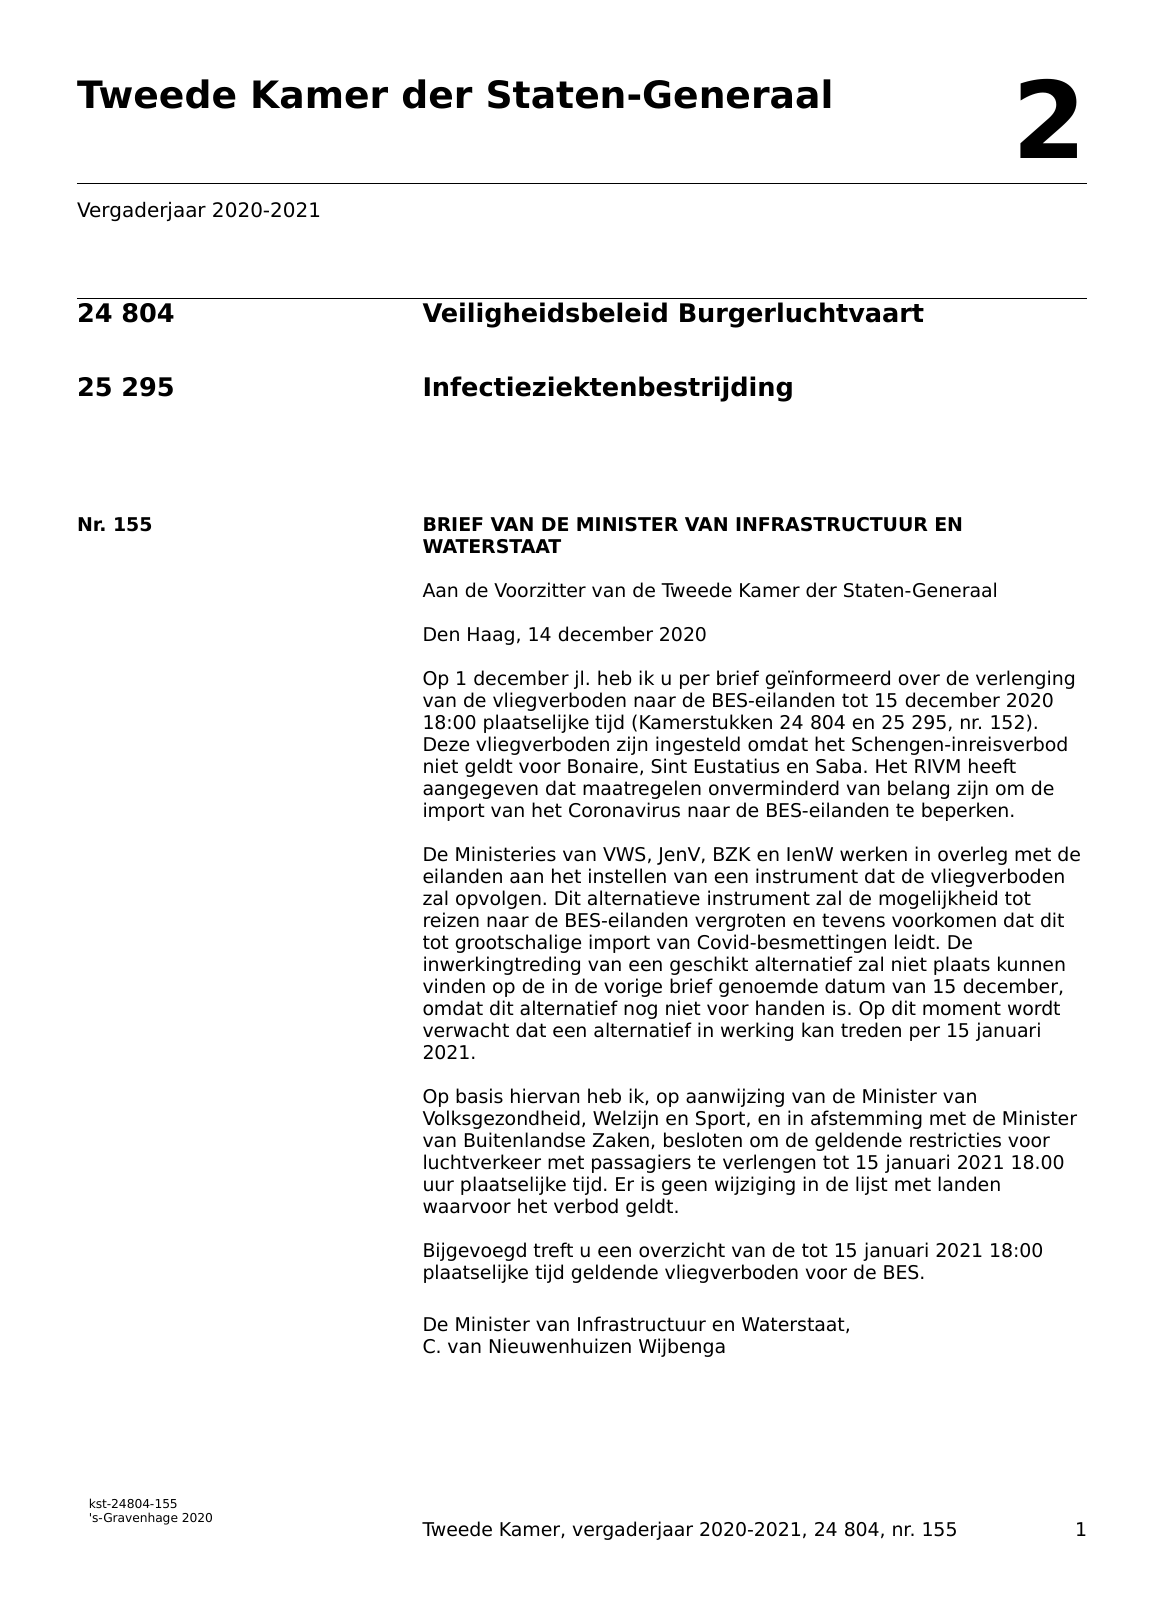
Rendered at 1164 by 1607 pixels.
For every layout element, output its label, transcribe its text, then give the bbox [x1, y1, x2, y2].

text De Minister van Infrastructuur en Waterstaat, C. van Nieuwenhuizen Wijbenga [422, 1314, 1087, 1358]
text Op basis hiervan heb ik, op aanwijzing van de Minister van Volksgezondheid, Welzijn en Sport, en in afstemming met de Minister van Buitenlandse Zaken, besloten om de geldende restricties voor luchtverkeer met passagiers te verlengen tot 15 januari 2021 18.00 uur plaatselijke tijd. Er is geen wijziging in de lijst met landen waarvoor het verbod geldt. [422, 1086, 1087, 1218]
table_header Tweede Kamer der Staten-Generaal [77, 59, 886, 183]
text 's-Gravenhage 2020 [88, 1511, 323, 1525]
text Aan de Voorzitter van de Tweede Kamer der Staten-Generaal [422, 580, 1087, 602]
text Den Haag, 14 december 2020 [422, 624, 1087, 646]
subtitle 24 804 Veiligheidsbeleid Burgerluchtvaart [77, 299, 1087, 329]
text De Ministeries van VWS, JenV, BZK en IenW werken in overleg met de eilanden aan het instellen van een instrument dat de vliegverboden zal opvolgen. Dit alternatieve instrument zal de mogelijkheid tot reizen naar de BES-eilanden vergroten en tevens voorkomen dat dit tot grootschalige import van Covid-besmettingen leidt. De inwerkingtreding van een geschikt alternatief zal niet plaats kunnen vinden op de in de vorige brief genoemde datum van 15 december, omdat dit alternatief nog niet voor handen is. Op dit moment wordt verwacht dat een alternatief in werking kan treden per 15 januari 2021. [422, 844, 1087, 1064]
table_header 2 [886, 59, 1087, 183]
text Bijgevoegd treft u een overzicht van de tot 15 januari 2021 18:00 plaatselijke tijd geldende vliegverboden voor de BES. [422, 1240, 1087, 1284]
table_cell Vergaderjaar 2020-2021 [77, 184, 1087, 298]
text kst-24804-155 [88, 1497, 323, 1511]
text Op 1 december jl. heb ik u per brief geïnformeerd over de verlenging van de vliegverboden naar de BES-eilanden tot 15 december 2020 18:00 plaatselijke tijd (Kamerstukken 24 804 en 25 295, nr. 152). Deze vliegverboden zijn ingesteld omdat het Schengen-inreisverbod niet geldt voor Bonaire, Sint Eustatius en Saba. Het RIVM heeft aangegeven dat maatregelen onverminderd van belang zijn om de import van het Coronavirus naar de BES-eilanden te beperken. [422, 668, 1087, 822]
subtitle 25 295 Infectieziektenbestrijding [77, 373, 1087, 403]
subtitle Nr. 155 BRIEF VAN DE MINISTER VAN INFRASTRUCTUUR EN WATERSTAAT [77, 514, 1087, 558]
